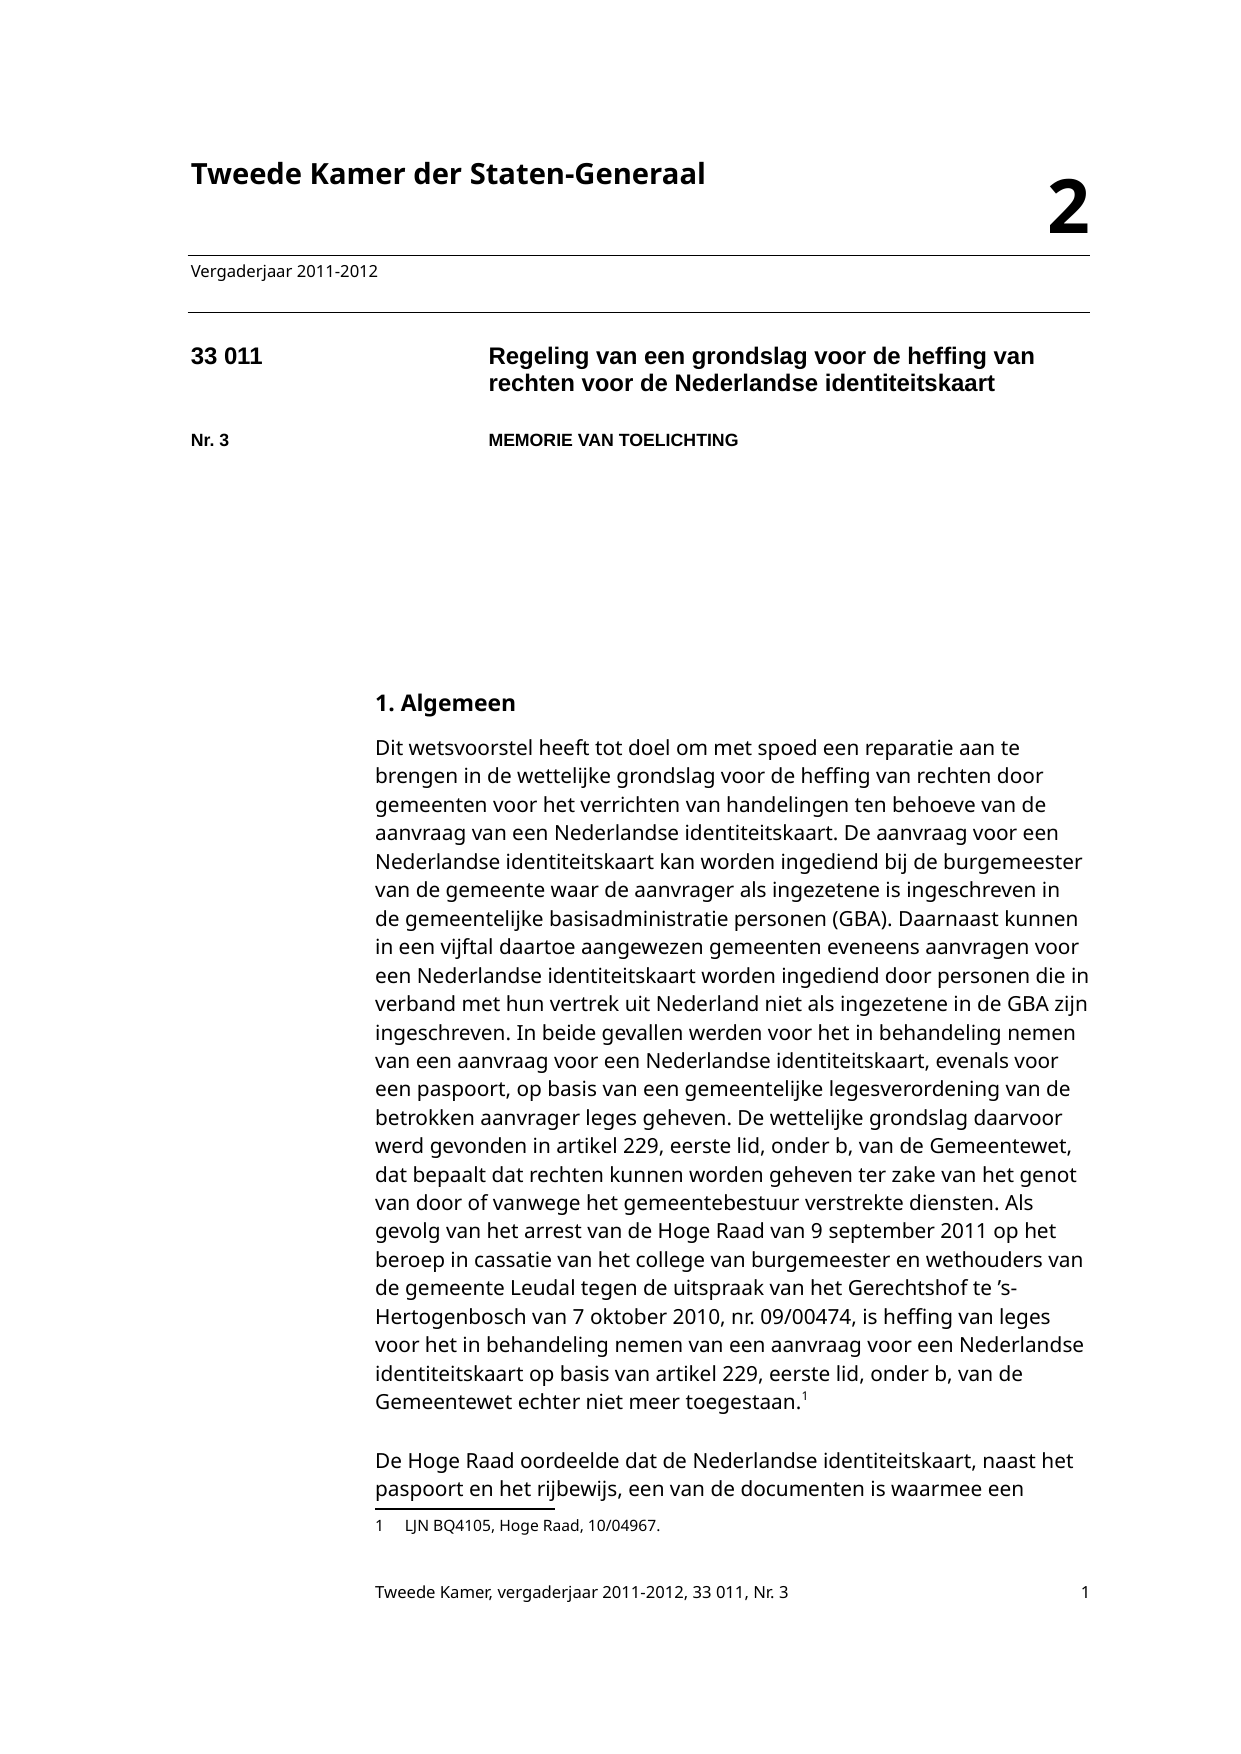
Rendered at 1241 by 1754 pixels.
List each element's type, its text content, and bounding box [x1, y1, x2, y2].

table_cell [188, 313, 485, 339]
table_header 2 [910, 150, 1090, 255]
text LJN BQ4105, Hoge Raad, 10/04967. [375, 1508, 1090, 1536]
table_cell Nr. 3 [188, 427, 485, 546]
table_cell Vergaderjaar 2011-2012 [188, 256, 485, 312]
table_cell 33 011 [188, 339, 485, 427]
table_header Tweede Kamer der Staten-Generaal [188, 150, 909, 255]
table_cell MEMORIE VAN TOELICHTING [485, 427, 1090, 546]
subtitle 1. Algemeen [375, 687, 1090, 718]
table_cell Regeling van een grondslag voor de heffing van rechten voor de Nederlandse identiteitskaart [485, 339, 1090, 427]
text Dit wetsvoorstel heeft tot doel om met spoed een reparatie aan te brengen in de wettelijke grondslag voor de heffing van rechten door gemeenten voor het verrichten van handelingen ten behoeve van de aanvraag van een Nederlandse identiteitskaart. De aanvraag voor een Nederlandse identiteitskaart kan worden ingediend bij de burgemeester van de gemeente waar de aanvrager als ingezetene is ingeschreven in de gemeentelijke basisadministratie personen (GBA). Daarnaast kunnen in een vijftal daartoe aangewezen gemeenten eveneens aanvragen voor een Nederlandse identiteitskaart worden ingediend door personen die in verband met hun vertrek uit Nederland niet als ingezetene in de GBA zijn ingeschreven. In beide gevallen werden voor het in behandeling nemen van een aanvraag voor een Nederlandse identiteitskaart, evenals voor een paspoort, op basis van een gemeentelijke legesverordening van de betrokken aanvrager leges geheven. De wettelijke grondslag daarvoor werd gevonden in artikel 229, eerste lid, onder b, van de Gemeentewet, dat bepaalt dat rechten kunnen worden geheven ter zake van het genot van door of vanwege het gemeentebestuur verstrekte diensten. Als gevolg van het arrest van de Hoge Raad van 9 september 2011 op het beroep in cassatie van het college van burgemeester en wethouders van de gemeente Leudal tegen de uitspraak van het Gerechtshof te ’s-Hertogenbosch van 7 oktober 2010, nr. 09/00474, is heffing van leges voor het in behandeling nemen van een aanvraag voor een Nederlandse identiteitskaart op basis van artikel 229, eerste lid, onder b, van de Gemeentewet echter niet meer toegestaan. [375, 733, 1090, 1416]
table_cell [485, 256, 1090, 312]
table_cell [485, 313, 1090, 339]
